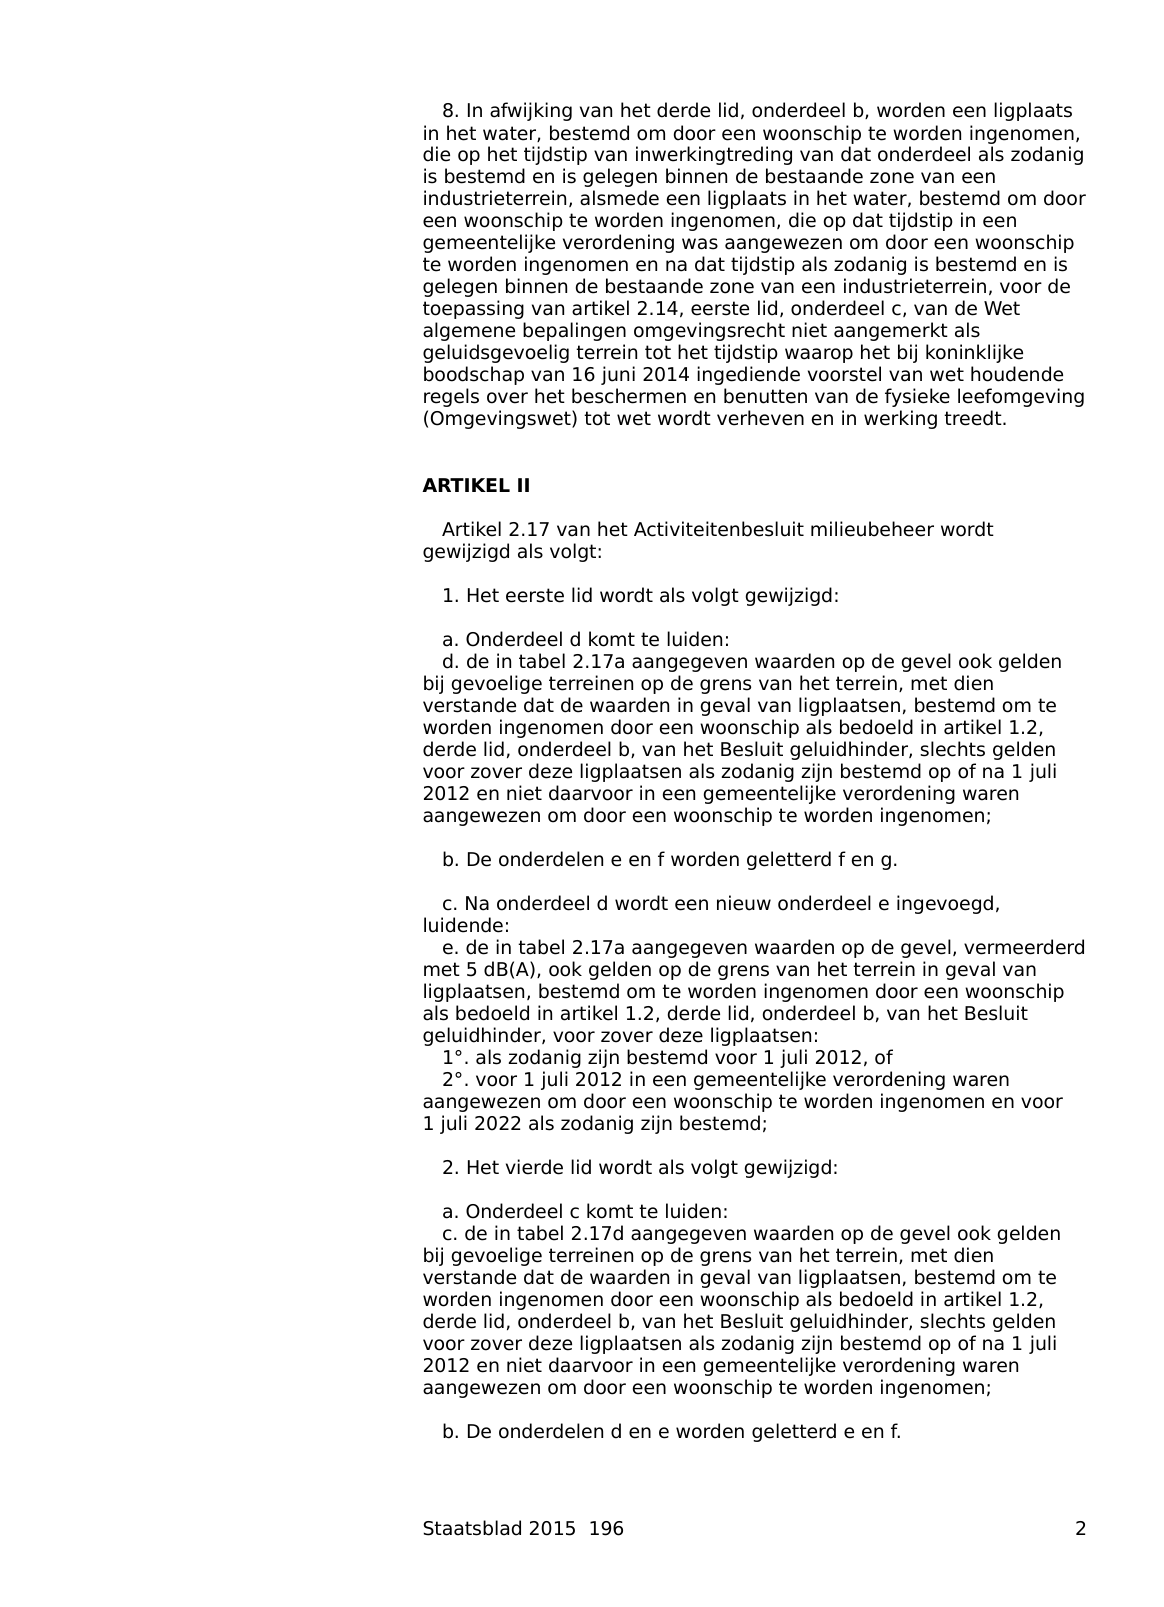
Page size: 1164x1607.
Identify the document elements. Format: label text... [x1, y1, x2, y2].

text c. de in tabel 2.17d aangegeven waarden op de gevel ook gelden bij gevoelige terreinen op de grens van het terrein, met dien verstande dat de waarden in geval van ligplaatsen, bestemd om te worden ingenomen door een woonschip als bedoeld in artikel 1.2, derde lid, onderdeel b, van het Besluit geluidhinder, slechts gelden voor zover deze ligplaatsen als zodanig zijn bestemd op of na 1 juli 2012 en niet daarvoor in een gemeentelijke verordening waren aangewezen om door een woonschip te worden ingenomen; [422, 1223, 1087, 1399]
text a. Onderdeel d komt te luiden: [422, 629, 1087, 651]
text b. De onderdelen d en e worden geletterd e en f. [422, 1421, 1087, 1443]
text c. Na onderdeel d wordt een nieuw onderdeel e ingevoegd, luidende: [422, 893, 1087, 937]
text 1. Het eerste lid wordt als volgt gewijzigd: [422, 585, 1087, 607]
text 1°. als zodanig zijn bestemd voor 1 juli 2012, of [422, 1047, 1087, 1069]
text a. Onderdeel c komt te luiden: [422, 1201, 1087, 1223]
text Artikel 2.17 van het Activiteitenbesluit milieubeheer wordt gewijzigd als volgt: [422, 519, 1087, 563]
text b. De onderdelen e en f worden geletterd f en g. [422, 849, 1087, 871]
text d. de in tabel 2.17a aangegeven waarden op de gevel ook gelden bij gevoelige terreinen op de grens van het terrein, met dien verstande dat de waarden in geval van ligplaatsen, bestemd om te worden ingenomen door een woonschip als bedoeld in artikel 1.2, derde lid, onderdeel b, van het Besluit geluidhinder, slechts gelden voor zover deze ligplaatsen als zodanig zijn bestemd op of na 1 juli 2012 en niet daarvoor in een gemeentelijke verordening waren aangewezen om door een woonschip te worden ingenomen; [422, 651, 1087, 827]
text 2°. voor 1 juli 2012 in een gemeentelijke verordening waren aangewezen om door een woonschip te worden ingenomen en voor 1 juli 2022 als zodanig zijn bestemd; [422, 1069, 1087, 1135]
text 2. Het vierde lid wordt als volgt gewijzigd: [422, 1157, 1087, 1179]
text e. de in tabel 2.17a aangegeven waarden op de gevel, vermeerderd met 5 dB(A), ook gelden op de grens van het terrein in geval van ligplaatsen, bestemd om te worden ingenomen door een woonschip als bedoeld in artikel 1.2, derde lid, onderdeel b, van het Besluit geluidhinder, voor zover deze ligplaatsen: [422, 937, 1087, 1047]
subtitle ARTIKEL II [422, 474, 1087, 496]
text 8. In afwijking van het derde lid, onderdeel b, worden een ligplaats in het water, bestemd om door een woonschip te worden ingenomen, die op het tijdstip van inwerkingtreding van dat onderdeel als zodanig is bestemd en is gelegen binnen de bestaande zone van een industrieterrein, alsmede een ligplaats in het water, bestemd om door een woonschip te worden ingenomen, die op dat tijdstip in een gemeentelijke verordening was aangewezen om door een woonschip te worden ingenomen en na dat tijdstip als zodanig is bestemd en is gelegen binnen de bestaande zone van een industrieterrein, voor de toepassing van artikel 2.14, eerste lid, onderdeel c, van de Wet algemene bepalingen omgevingsrecht niet aangemerkt als geluidsgevoelig terrein tot het tijdstip waarop het bij koninklijke boodschap van 16 juni 2014 ingediende voorstel van wet houdende regels over het beschermen en benutten van de fysieke leefomgeving (Omgevingswet) tot wet wordt verheven en in werking treedt. [422, 100, 1087, 430]
